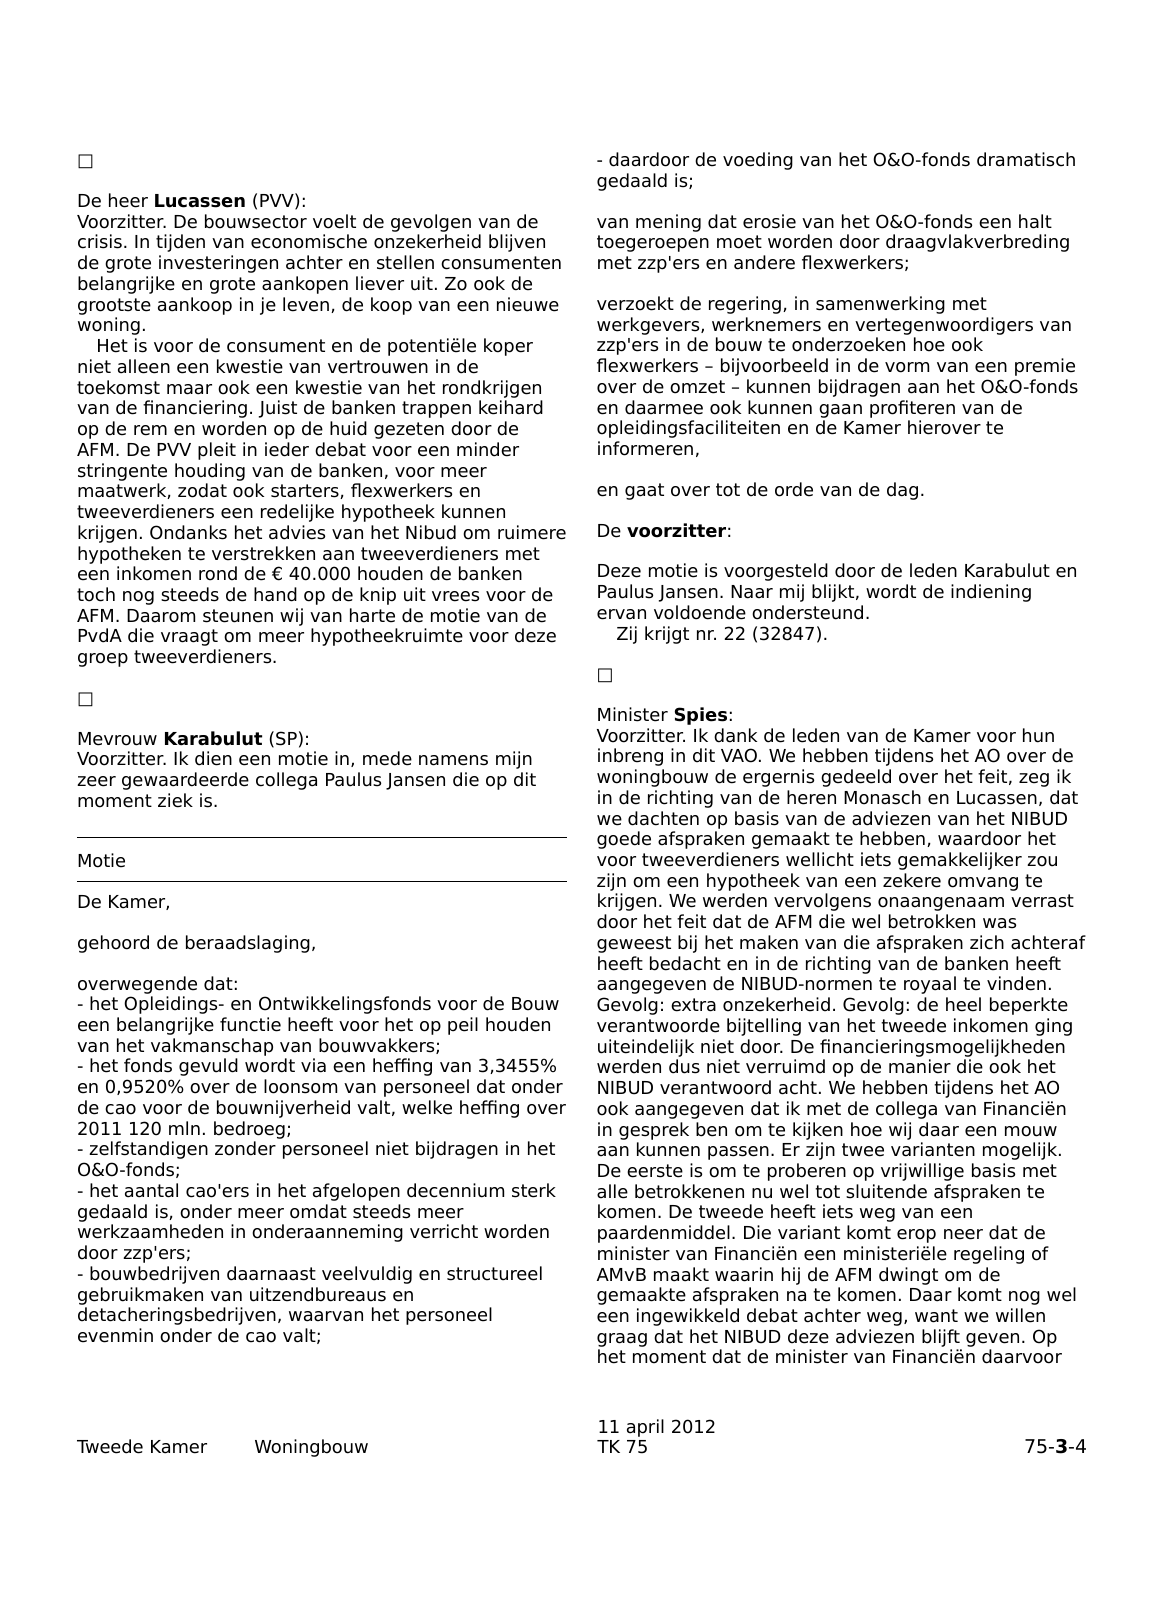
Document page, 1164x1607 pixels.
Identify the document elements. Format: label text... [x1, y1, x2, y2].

text Voorzitter. Ik dank de leden van de Kamer voor hun inbreng in dit VAO. We hebben tijdens het AO over de woningbouw de ergernis gedeeld over het feit, zeg ik in de richting van de heren Monasch en Lucassen, dat we dachten op basis van de adviezen van het NIBUD goede afspraken gemaakt te hebben, waardoor het voor tweeverdieners wellicht iets gemakkelijker zou zijn om een hypotheek van een zekere omvang te krijgen. We werden vervolgens onaangenaam verrast door het feit dat de AFM die wel betrokken was geweest bij het maken van die afspraken zich achteraf heeft bedacht en in de richting van de banken heeft aangegeven de NIBUD-normen te royaal te vinden. Gevolg: extra onzekerheid. Gevolg: de heel beperkte verantwoorde bijtelling van het tweede inkomen ging uiteindelijk niet door. De financieringsmogelijkheden werden dus niet verruimd op de manier die ook het NIBUD verantwoord acht. We hebben tijdens het AO ook aangegeven dat ik met de collega van Financiën in gesprek ben om te kijken hoe wij daar een mouw aan kunnen passen. Er zijn twee varianten mogelijk. De eerste is om te proberen op vrijwillige basis met alle betrokkenen nu wel tot sluitende afspraken te komen. De tweede heeft iets weg van een paardenmiddel. Die variant komt erop neer dat de minister van Financiën een ministeriële regeling of AMvB maakt waarin hij de AFM dwingt om de gemaakte afspraken na te komen. Daar komt nog wel een ingewikkeld debat achter weg, want we willen graag dat het NIBUD deze adviezen blijft geven. Op het moment dat de minister van Financiën daarvoor [596, 726, 1087, 1368]
text - het aantal cao'ers in het afgelopen decennium sterk gedaald is, onder meer omdat steeds meer werkzaamheden in onderaanneming verricht worden door zzp'ers; [77, 1181, 567, 1264]
text Mevrouw Karabulut (SP): [77, 728, 567, 749]
text overwegende dat: [77, 973, 567, 994]
text - het Opleidings- en Ontwikkelingsfonds voor de Bouw een belangrijke functie heeft voor het op peil houden van het vakmanschap van bouwvakkers; [77, 994, 567, 1056]
text gehoord de beraadslaging, [77, 933, 567, 953]
text Deze motie is voorgesteld door de leden Karabulut en Paulus Jansen. Naar mij blijkt, wordt de indiening ervan voldoende ondersteund. [596, 561, 1087, 623]
text Voorzitter. De bouwsector voelt de gevolgen van de crisis. In tijden van economische onzekerheid blijven de grote investeringen achter en stellen consumenten belangrijke en grote aankopen liever uit. Zo ook de grootste aankoop in je leven, de koop van een nieuwe woning. [77, 212, 567, 336]
text Voorzitter. Ik dien een motie in, mede namens mijn zeer gewaardeerde collega Paulus Jansen die op dit moment ziek is. [77, 749, 567, 811]
text - daardoor de voeding van het O&O-fonds dramatisch gedaald is; [596, 150, 1087, 192]
text □ [596, 664, 1087, 685]
text Minister Spies: [596, 705, 1087, 726]
text □ [77, 688, 567, 708]
text - zelfstandigen zonder personeel niet bijdragen in het O&O-fonds; [77, 1139, 567, 1181]
text De Kamer, [77, 892, 567, 913]
text De heer Lucassen (PVV): [77, 191, 567, 212]
text en gaat over tot de orde van de dag. [596, 480, 1087, 500]
text - het fonds gevuld wordt via een heffing van 3,3455% en 0,9520% over de loonsom van personeel dat onder de cao voor de bouwnijverheid valt, welke heffing over 2011 120 mln. bedroeg; [77, 1056, 567, 1139]
text van mening dat erosie van het O&O-fonds een halt toegeroepen moet worden door draagvlakverbreding met zzp'ers en andere flexwerkers; [596, 212, 1087, 274]
text Motie [77, 851, 567, 872]
text Zij krijgt nr. 22 (32847). [596, 623, 1087, 644]
text □ [77, 150, 567, 171]
text De voorzitter: [596, 520, 1087, 541]
text - bouwbedrijven daarnaast veelvuldig en structureel gebruikmaken van uitzendbureaus en detacheringsbedrijven, waarvan het personeel evenmin onder de cao valt; [77, 1264, 567, 1347]
text Het is voor de consument en de potentiële koper niet alleen een kwestie van vertrouwen in de toekomst maar ook een kwestie van het rondkrijgen van de financiering. Juist de banken trappen keihard op de rem en worden op de huid gezeten door de AFM. De PVV pleit in ieder debat voor een minder stringente houding van de banken, voor meer maatwerk, zodat ook starters, flexwerkers en tweeverdieners een redelijke hypotheek kunnen krijgen. Ondanks het advies van het Nibud om ruimere hypotheken te verstrekken aan tweeverdieners met een inkomen rond de € 40.000 houden de banken toch nog steeds de hand op de knip uit vrees voor de AFM. Daarom steunen wij van harte de motie van de PvdA die vraagt om meer hypotheekruimte voor deze groep tweeverdieners. [77, 336, 567, 668]
text verzoekt de regering, in samenwerking met werkgevers, werknemers en vertegenwoordigers van zzp'ers in de bouw te onderzoeken hoe ook flexwerkers – bijvoorbeeld in de vorm van een premie over de omzet – kunnen bijdragen aan het O&O-fonds en daarmee ook kunnen gaan profiteren van de opleidingsfaciliteiten en de Kamer hierover te informeren, [596, 294, 1087, 460]
